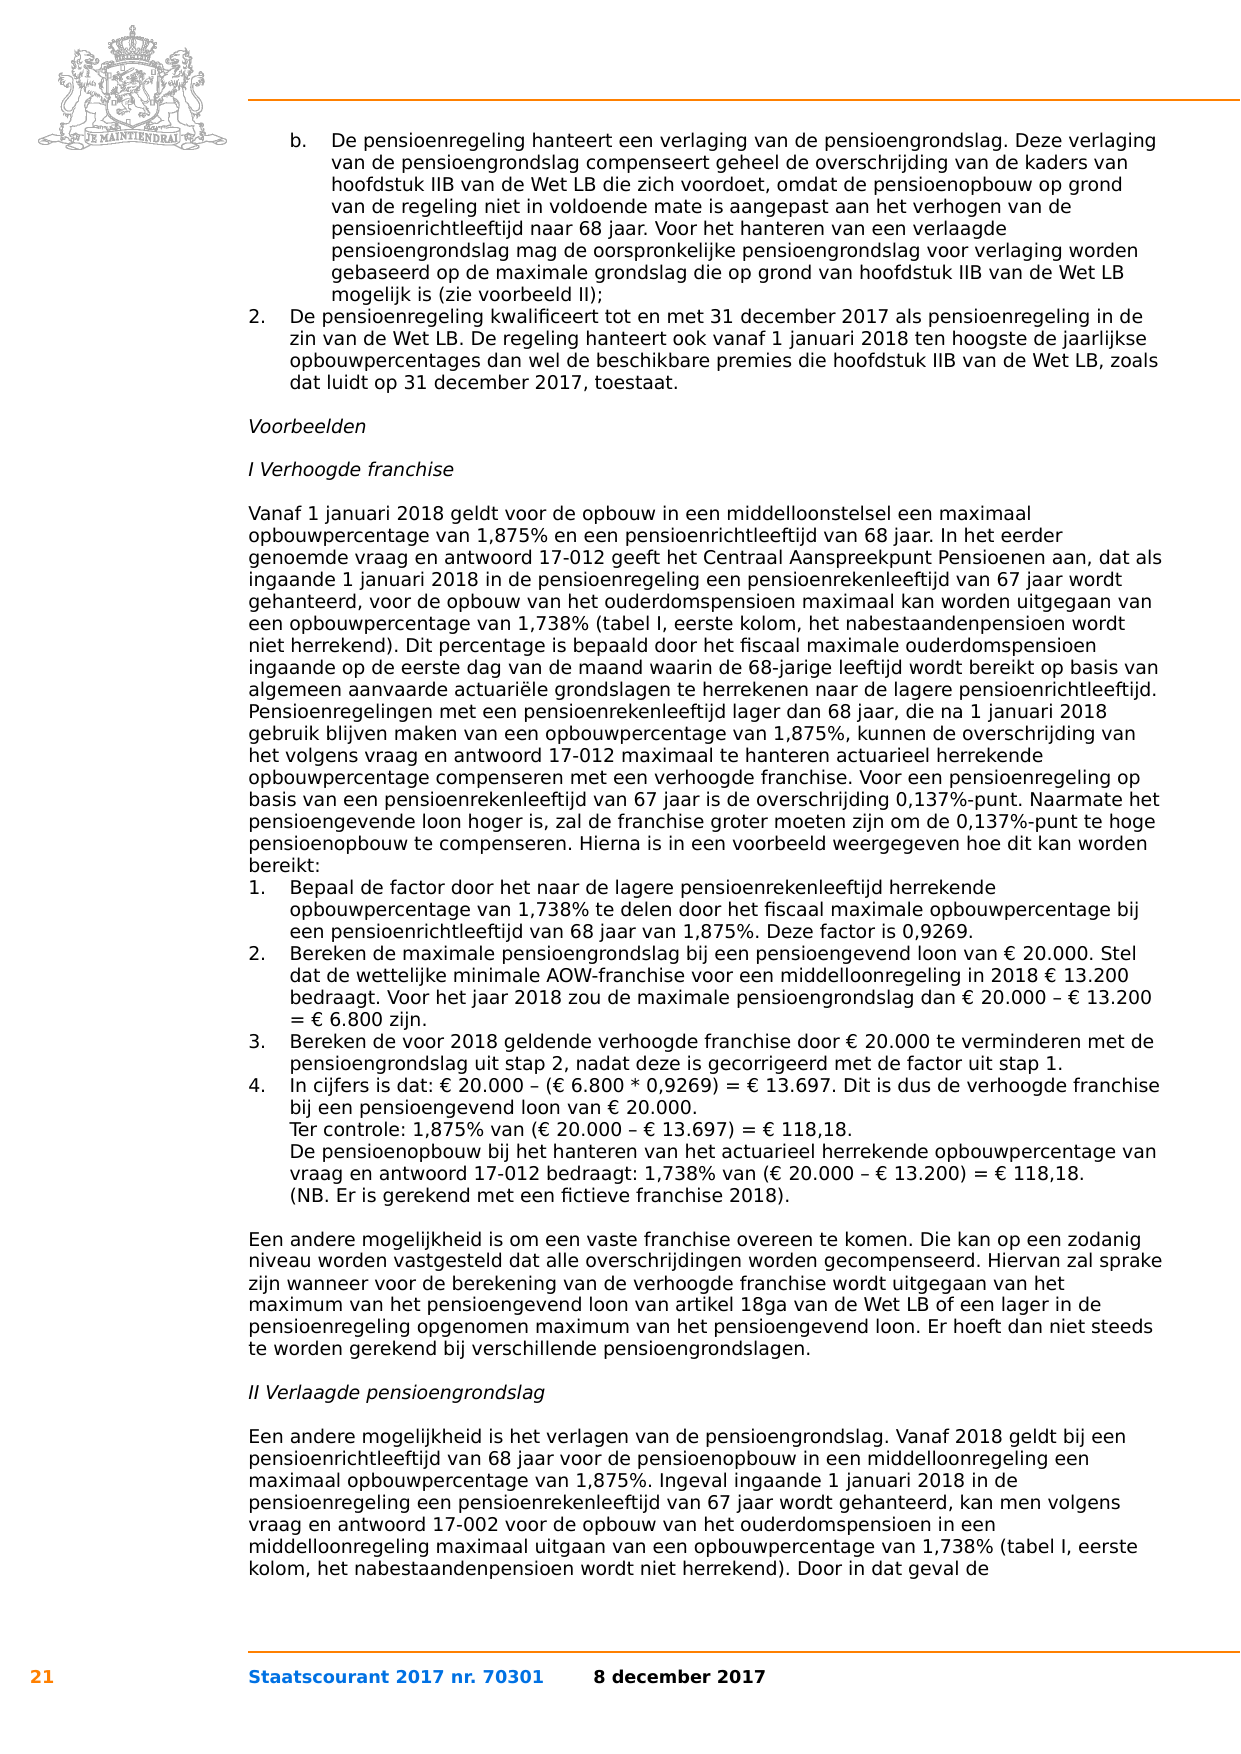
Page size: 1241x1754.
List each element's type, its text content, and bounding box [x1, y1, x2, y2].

subtitle II Verlaagde pensioengrondslag [248, 1382, 1163, 1404]
text Een andere mogelijkheid is om een vaste franchise overeen te komen. Die kan op een zodanig niveau worden vastgesteld dat alle overschrijdingen worden gecompenseerd. Hiervan zal sprake zijn wanneer voor de berekening van de verhoogde franchise wordt uitgegaan van het maximum van het pensioengevend loon van artikel 18ga van de Wet LB of een lager in de pensioenregeling opgenomen maximum van het pensioengevend loon. Er hoeft dan niet steeds te worden gerekend bij verschillende pensioengrondslagen. [248, 1228, 1163, 1360]
text b. De pensioenregeling hanteert een verlaging van de pensioengrondslag. Deze verlaging van de pensioengrondslag compenseert geheel de overschrijding van de kaders van hoofdstuk IIB van de Wet LB die zich voordoet, omdat de pensioenopbouw op grond van de regeling niet in voldoende mate is aangepast aan het verhogen van de pensioenrichtleeftijd naar 68 jaar. Voor het hanteren van een verlaagde pensioengrondslag mag de oorspronkelijke pensioengrondslag voor verlaging worden gebaseerd op de maximale grondslag die op grond van hoofdstuk IIB van de Wet LB mogelijk is (zie voorbeeld II); [289, 130, 1163, 306]
text (NB. Er is gerekend met een fictieve franchise 2018). [289, 1184, 1163, 1207]
text 2. Bereken de maximale pensioengrondslag bij een pensioengevend loon van € 20.000. Stel dat de wettelijke minimale AOW-franchise voor een middelloonregeling in 2018 € 13.200 bedraagt. Voor het jaar 2018 zou de maximale pensioengrondslag dan € 20.000 – € 13.200 = € 6.800 zijn. [248, 943, 1163, 1031]
text Pensioenregelingen met een pensioenrekenleeftijd lager dan 68 jaar, die na 1 januari 2018 gebruik blijven maken van een opbouwpercentage van 1,875%, kunnen de overschrijding van het volgens vraag en antwoord 17-012 maximaal te hanteren actuarieel herrekende opbouwpercentage compenseren met een verhoogde franchise. Voor een pensioenregeling op basis van een pensioenrekenleeftijd van 67 jaar is de overschrijding 0,137%-punt. Naarmate het pensioengevende loon hoger is, zal de franchise groter moeten zijn om de 0,137%-punt te hoge pensioenopbouw te compenseren. Hierna is in een voorbeeld weergegeven hoe dit kan worden bereikt: [248, 701, 1163, 877]
text 2. De pensioenregeling kwalificeert tot en met 31 december 2017 als pensioenregeling in de zin van de Wet LB. De regeling hanteert ook vanaf 1 januari 2018 ten hoogste de jaarlijkse opbouwpercentages dan wel de beschikbare premies die hoofdstuk IIB van de Wet LB, zoals dat luidt op 31 december 2017, toestaat. [248, 306, 1163, 394]
text 1. Bepaal de factor door het naar de lagere pensioenrekenleeftijd herrekende opbouwpercentage van 1,738% te delen door het fiscaal maximale opbouwpercentage bij een pensioenrichtleeftijd van 68 jaar van 1,875%. Deze factor is 0,9269. [248, 877, 1163, 943]
text Vanaf 1 januari 2018 geldt voor de opbouw in een middelloonstelsel een maximaal opbouwpercentage van 1,875% en een pensioenrichtleeftijd van 68 jaar. In het eerder genoemde vraag en antwoord 17-012 geeft het Centraal Aanspreekpunt Pensioenen aan, dat als ingaande 1 januari 2018 in de pensioenregeling een pensioenrekenleeftijd van 67 jaar wordt gehanteerd, voor de opbouw van het ouderdomspensioen maximaal kan worden uitgegaan van een opbouwpercentage van 1,738% (tabel I, eerste kolom, het nabestaandenpensioen wordt niet herrekend). Dit percentage is bepaald door het fiscaal maximale ouderdomspensioen ingaande op de eerste dag van de maand waarin de 68-jarige leeftijd wordt bereikt op basis van algemeen aanvaarde actuariële grondslagen te herrekenen naar de lagere pensioenrichtleeftijd. [248, 503, 1163, 701]
text Ter controle: 1,875% van (€ 20.000 – € 13.697) = € 118,18. [289, 1119, 1163, 1141]
subtitle I Verhoogde franchise [248, 459, 1163, 481]
text 4. In cijfers is dat: € 20.000 – (€ 6.800 * 0,9269) = € 13.697. Dit is dus de verhoogde franchise bij een pensioengevend loon van € 20.000. [248, 1075, 1163, 1119]
text Een andere mogelijkheid is het verlagen van de pensioengrondslag. Vanaf 2018 geldt bij een pensioenrichtleeftijd van 68 jaar voor de pensioenopbouw in een middelloonregeling een maximaal opbouwpercentage van 1,875%. Ingeval ingaande 1 januari 2018 in de pensioenregeling een pensioenrekenleeftijd van 67 jaar wordt gehanteerd, kan men volgens vraag en antwoord 17-002 voor de opbouw van het ouderdomspensioen in een middelloonregeling maximaal uitgaan van een opbouwpercentage van 1,738% (tabel I, eerste kolom, het nabestaandenpensioen wordt niet herrekend). Door in dat geval de [248, 1426, 1163, 1580]
subtitle Voorbeelden [248, 416, 1163, 437]
text 3. Bereken de voor 2018 geldende verhoogde franchise door € 20.000 te verminderen met de pensioengrondslag uit stap 2, nadat deze is gecorrigeerd met de factor uit stap 1. [248, 1031, 1163, 1075]
text De pensioenopbouw bij het hanteren van het actuarieel herrekende opbouwpercentage van vraag en antwoord 17-012 bedraagt: 1,738% van (€ 20.000 – € 13.200) = € 118,18. [289, 1141, 1163, 1184]
picture [38, 25, 227, 150]
